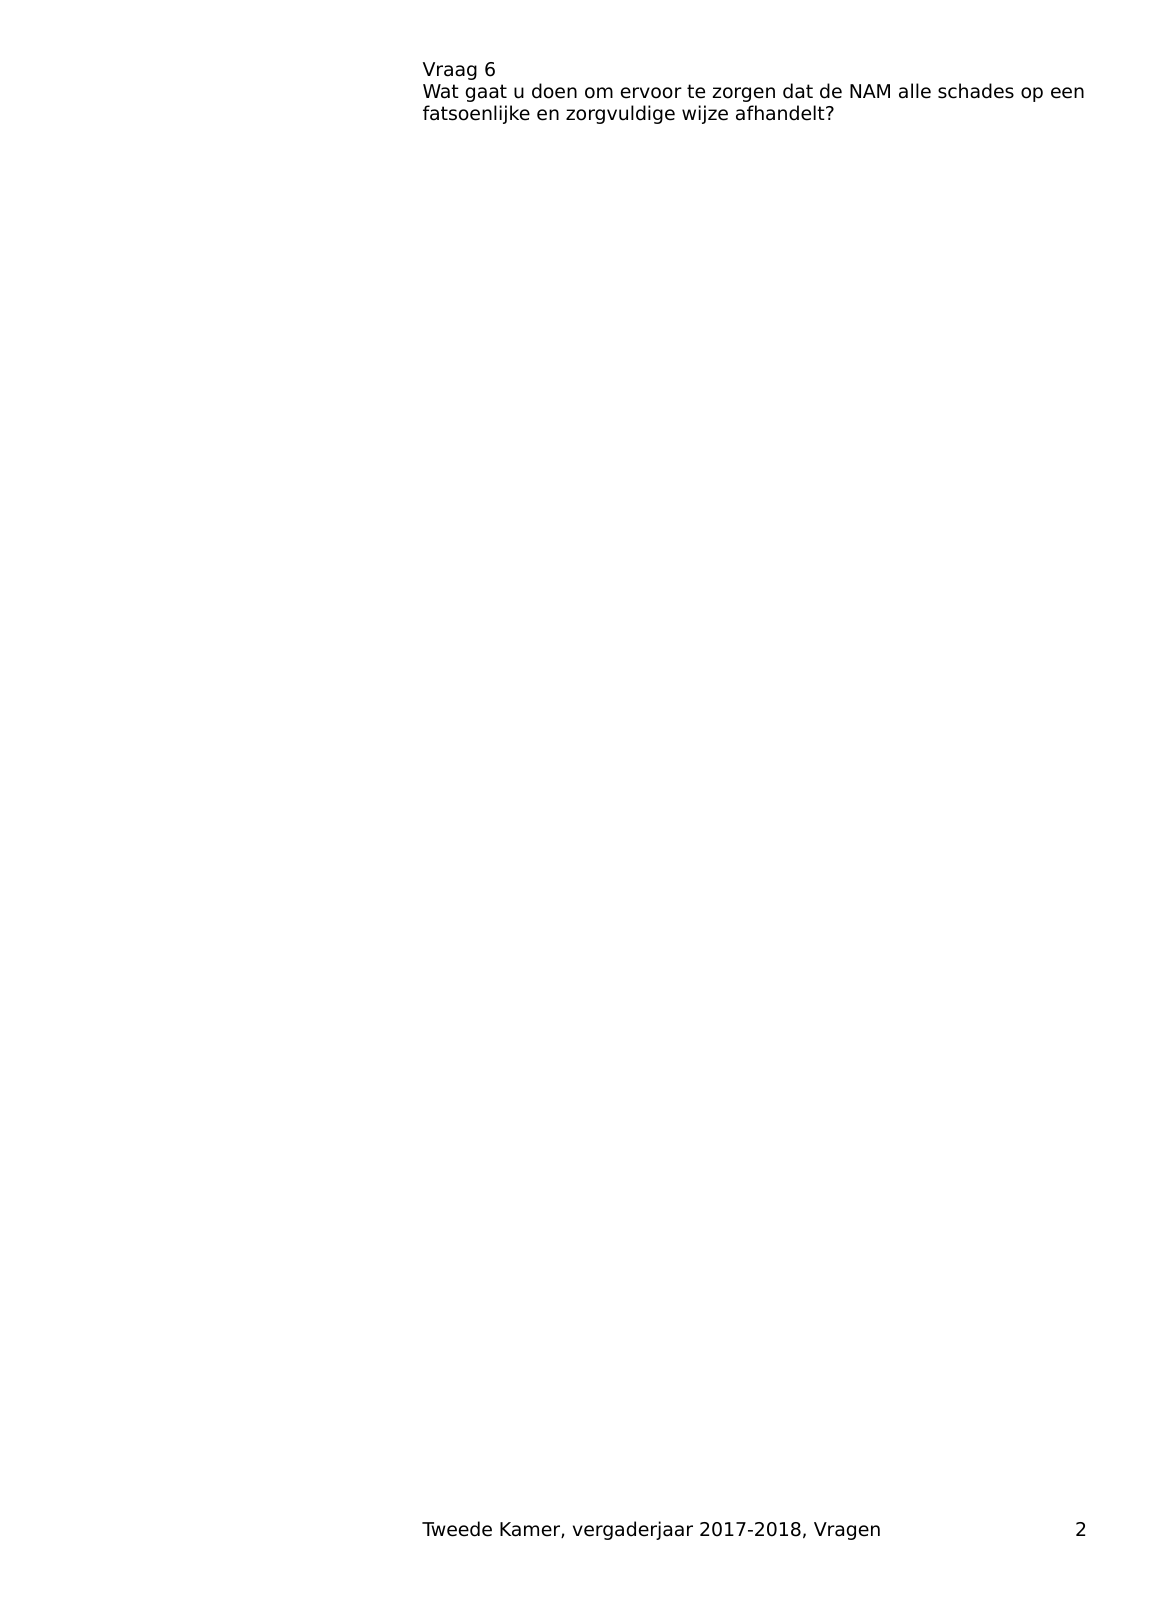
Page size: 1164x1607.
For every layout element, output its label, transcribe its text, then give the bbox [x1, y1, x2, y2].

text Vraag 6 [422, 59, 1087, 81]
text Wat gaat u doen om ervoor te zorgen dat de NAM alle schades op een fatsoenlijke en zorgvuldige wijze afhandelt? [422, 81, 1087, 125]
